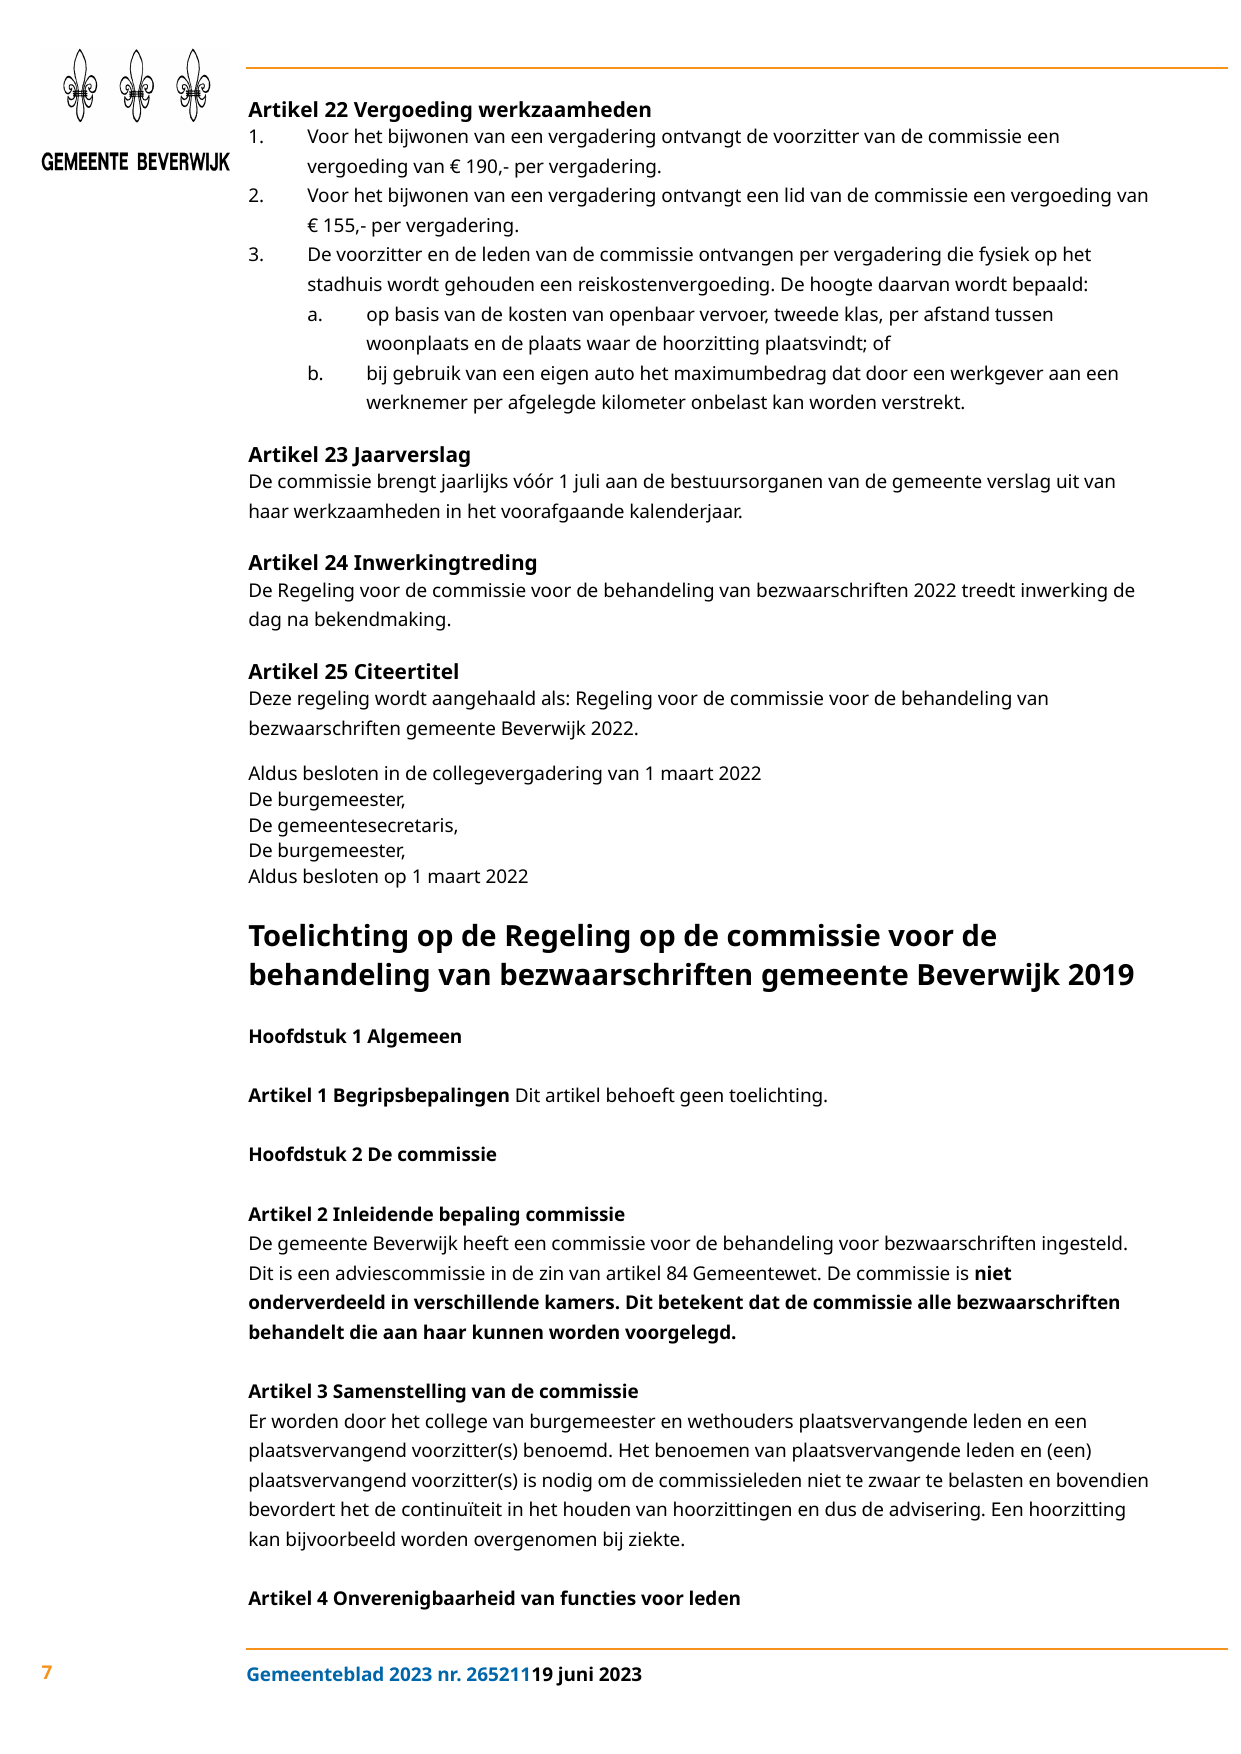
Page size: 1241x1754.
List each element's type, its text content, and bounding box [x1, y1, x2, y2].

text Aldus besloten op 1 maart 2022 [248, 863, 1152, 889]
text Hoofdstuk 1 Algemeen [248, 1023, 1152, 1049]
list op basis van de kosten van openbaar vervoer, tweede klas, per afstand tussen woonplaats en de plaats waar de hoorzitting plaatsvindt; of [307, 301, 1152, 356]
text Toelichting op de Regeling op de commissie voor de behandeling van bezwaarschriften gemeente Beverwijk 2019 [248, 915, 1152, 994]
text Artikel 1 Begripsbepalingen Dit artikel behoeft geen toelichting. [248, 1082, 1152, 1108]
text Artikel 3 Samenstelling van de commissie [248, 1378, 1152, 1404]
text Artikel 2 Inleidende bepaling commissie [248, 1201, 1152, 1227]
list bij gebruik van een eigen auto het maximumbedrag dat door een werkgever aan een werknemer per afgelegde kilometer onbelast kan worden verstrekt. [307, 360, 1152, 415]
text Artikel 25 Citeertitel [248, 657, 1152, 685]
text Deze regeling wordt aangehaald als: Regeling voor de commissie voor de behandeling van bezwaarschriften gemeente Beverwijk 2022. [248, 685, 1152, 741]
text De burgemeester, [248, 838, 1152, 863]
list Voor het bijwonen van een vergadering ontvangt een lid van de commissie een vergoeding van € 155,- per vergadering. [248, 182, 1152, 238]
text Artikel 24 Inwerkingtreding [248, 548, 1152, 577]
text Hoofdstuk 2 De commissie [248, 1142, 1152, 1167]
text Artikel 23 Jaarverslag [248, 440, 1152, 468]
text De burgemeester, [248, 786, 1152, 812]
text De gemeentesecretaris, [248, 812, 1152, 838]
text De gemeente Beverwijk heeft een commissie voor de behandeling voor bezwaarschriften ingesteld. Dit is een adviescommissie in de zin van artikel 84 Gemeentewet. De commissie is niet onderverdeeld in verschillende kamers. Dit betekent dat de commissie alle bezwaarschriften behandelt die aan haar kunnen worden voorgelegd. [248, 1230, 1152, 1345]
text Artikel 22 Vergoeding werkzaamheden [248, 95, 1152, 123]
text Artikel 4 Onverenigbaarheid van functies voor leden [248, 1585, 1152, 1611]
text Aldus besloten in de collegevergadering van 1 maart 2022 [248, 760, 1152, 786]
list De voorzitter en de leden van de commissie ontvangen per vergadering die fysiek op het stadhuis wordt gehouden een reiskostenvergoeding. De hoogte daarvan wordt bepaald: [248, 242, 1152, 297]
list Voor het bijwonen van een vergadering ontvangt de voorzitter van de commissie een vergoeding van € 190,- per vergadering. [248, 123, 1152, 178]
text De Regeling voor de commissie voor de behandeling van bezwaarschriften 2022 treedt inwerking de dag na bekendmaking. [248, 577, 1152, 632]
text De commissie brengt jaarlijks vóór 1 juli aan de bestuursorganen van de gemeente verslag uit van haar werkzaamheden in het voorafgaande kalenderjaar. [248, 468, 1152, 524]
picture [41, 47, 231, 172]
text Er worden door het college van burgemeester en wethouders plaatsvervangende leden en een plaatsvervangend voorzitter(s) benoemd. Het benoemen van plaatsvervangende leden en (een) plaatsvervangend voorzitter(s) is nodig om de commissieleden niet te zwaar te belasten en bovendien bevordert het de continuïteit in het houden van hoorzittingen en dus de advisering. Een hoorzitting kan bijvoorbeeld worden overgenomen bij ziekte. [248, 1408, 1152, 1552]
